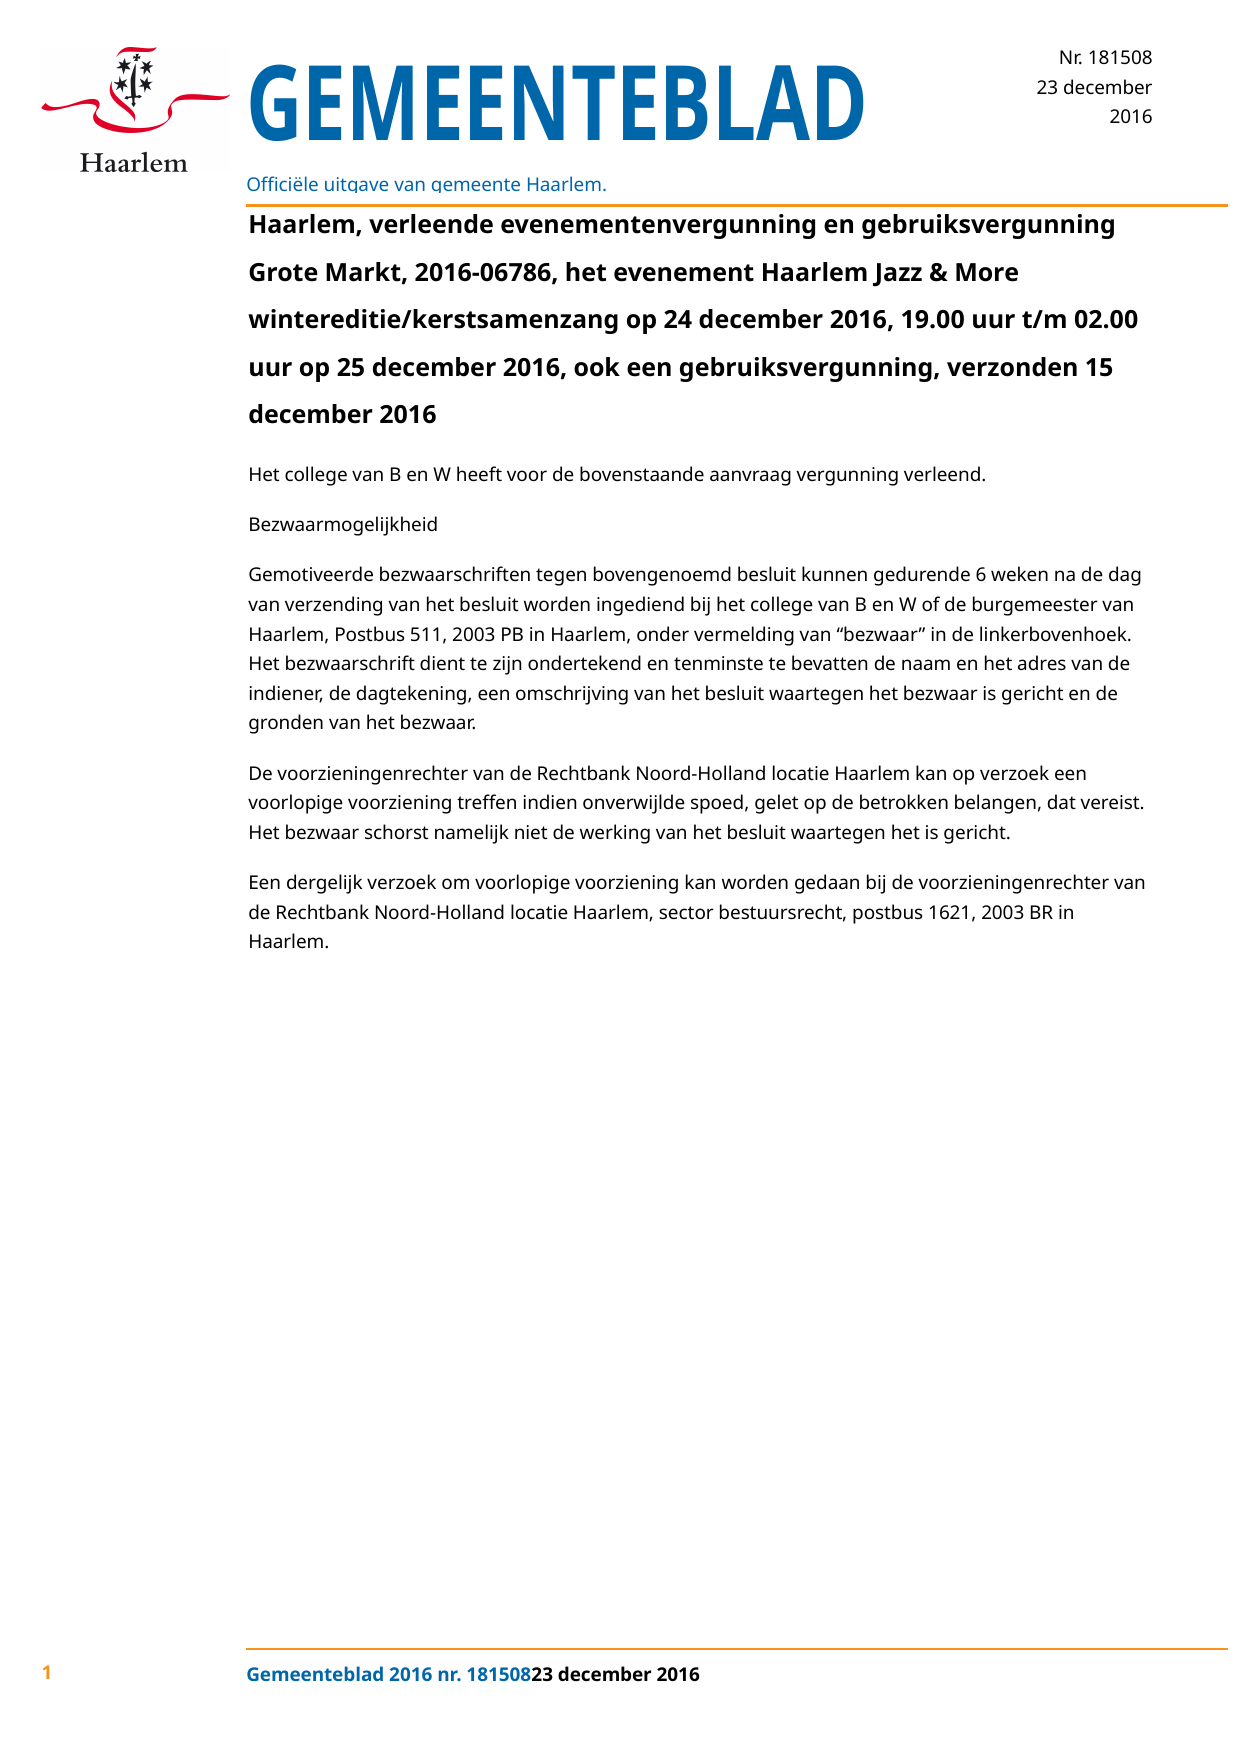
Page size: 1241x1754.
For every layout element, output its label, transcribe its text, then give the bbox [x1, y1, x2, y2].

text De voorzieningenrechter van de Rechtbank Noord-Holland locatie Haarlem kan op verzoek een voorlopige voorziening treffen indien onverwijlde spoed, gelet op de betrokken belangen, dat vereist. Het bezwaar schorst namelijk niet de werking van het besluit waartegen het is gericht. [248, 760, 1152, 845]
text Bezwaarmogelijkheid [248, 511, 1152, 537]
text Gemotiveerde bezwaarschriften tegen bovengenoemd besluit kunnen gedurende 6 weken na de dag van verzending van het besluit worden ingediend bij het college van B en W of de burgemeester van Haarlem, Postbus 511, 2003 PB in Haarlem, onder vermelding van “bezwaar” in de linkerbovenhoek. Het bezwaarschrift dient te zijn ondertekend en tenminste te bevatten de naam en het adres van de indiener, de dagtekening, een omschrijving van het besluit waartegen het bezwaar is gericht en de gronden van het bezwaar. [248, 562, 1152, 735]
picture [41, 47, 231, 172]
text Haarlem, verleende evenementenvergunning en gebruiksvergunning Grote Markt, 2016-06786, het evenement Haarlem Jazz & More wintereditie/kerstsamenzang op 24 december 2016, 19.00 uur t/m 02.00 uur op 25 december 2016, ook een gebruiksvergunning, verzonden 15 december 2016 [248, 207, 1152, 431]
text Het college van B en W heeft voor de bovenstaande aanvraag vergunning verleend. [248, 461, 1152, 486]
text Een dergelijk verzoek om voorlopige voorziening kan worden gedaan bij de voorzieningenrechter van de Rechtbank Noord-Holland locatie Haarlem, sector bestuursrecht, postbus 1621, 2003 BR in Haarlem. [248, 869, 1152, 954]
